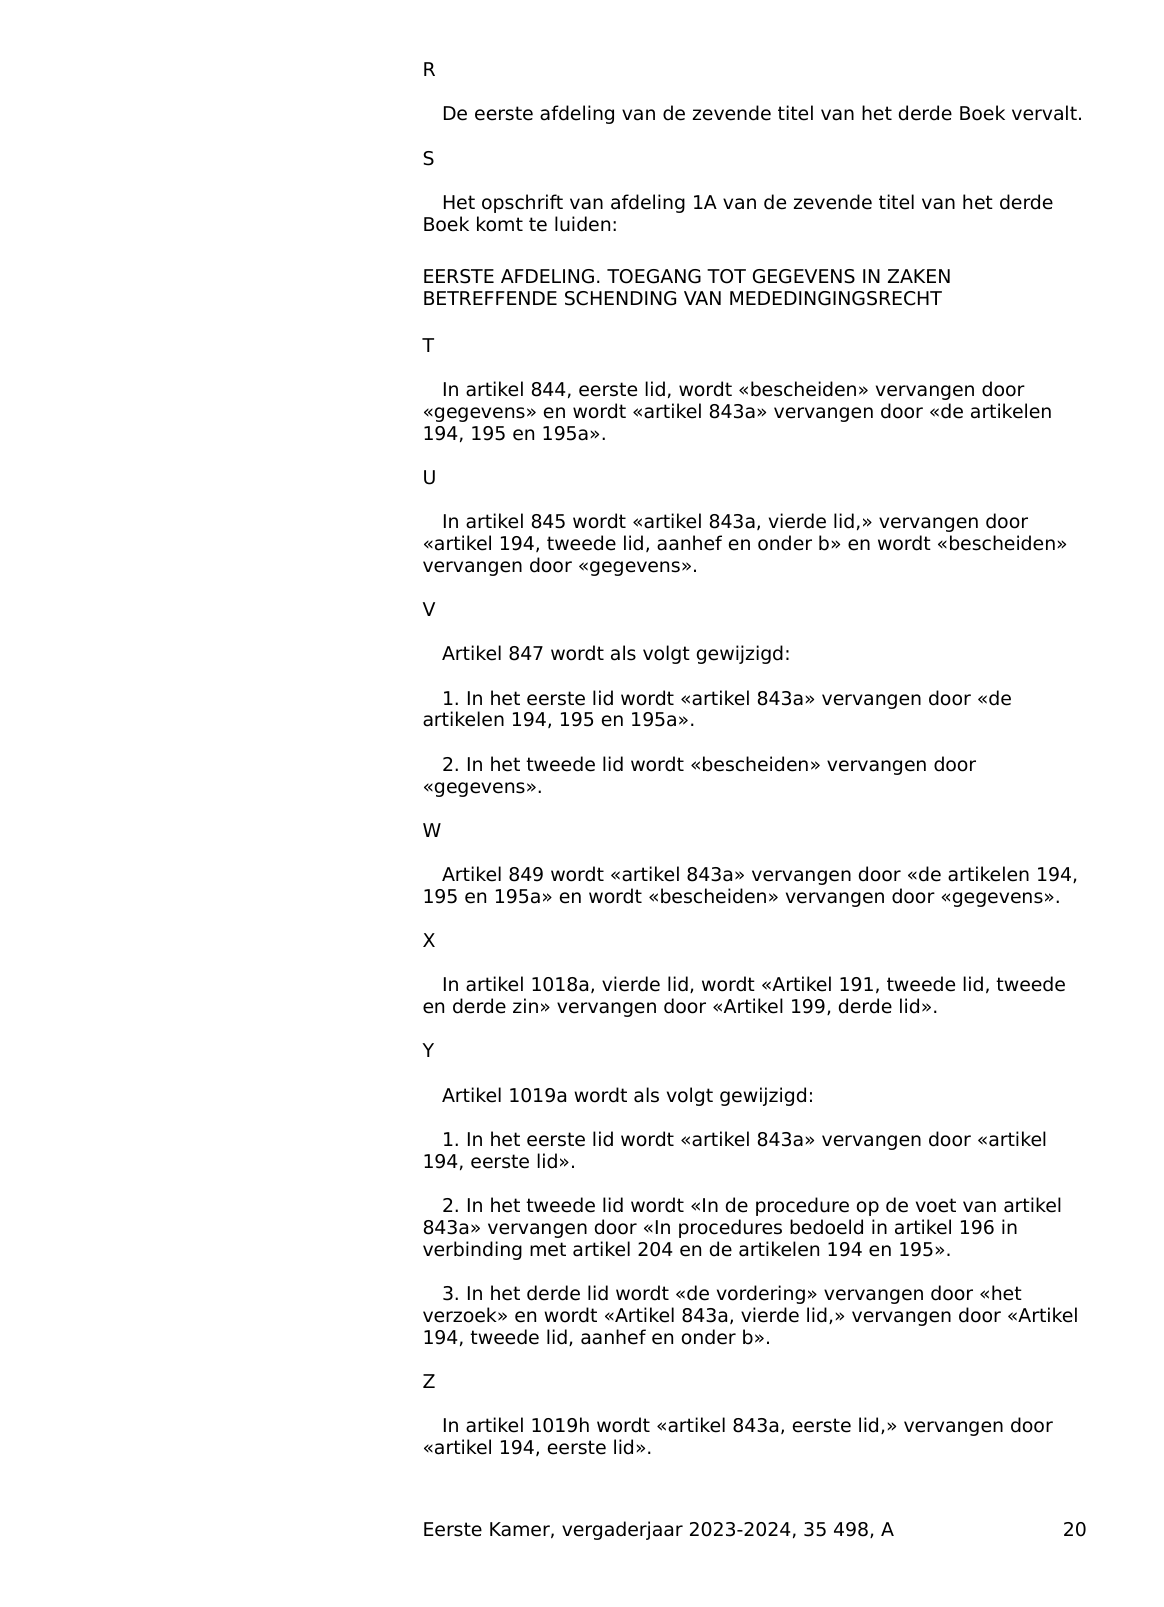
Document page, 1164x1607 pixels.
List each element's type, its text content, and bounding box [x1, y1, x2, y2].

text Z [422, 1371, 1087, 1393]
text Y [422, 1040, 1087, 1062]
text R [422, 59, 1087, 81]
text De eerste afdeling van de zevende titel van het derde Boek vervalt. [422, 103, 1087, 125]
text U [422, 467, 1087, 489]
text In artikel 844, eerste lid, wordt «bescheiden» vervangen door «gegevens» en wordt «artikel 843a» vervangen door «de artikelen 194, 195 en 195a». [422, 379, 1087, 444]
text 3. In het derde lid wordt «de vordering» vervangen door «het verzoek» en wordt «Artikel 843a, vierde lid,» vervangen door «Artikel 194, tweede lid, aanhef en onder b». [422, 1283, 1087, 1349]
text 2. In het tweede lid wordt «bescheiden» vervangen door «gegevens». [422, 753, 1087, 797]
text V [422, 599, 1087, 621]
text In artikel 845 wordt «artikel 843a, vierde lid,» vervangen door «artikel 194, tweede lid, aanhef en onder b» en wordt «bescheiden» vervangen door «gegevens». [422, 511, 1087, 577]
text W [422, 820, 1087, 842]
text In artikel 1019h wordt «artikel 843a, eerste lid,» vervangen door «artikel 194, eerste lid». [422, 1415, 1087, 1459]
text 2. In het tweede lid wordt «In de procedure op de voet van artikel 843a» vervangen door «In procedures bedoeld in artikel 196 in verbinding met artikel 204 en de artikelen 194 en 195». [422, 1195, 1087, 1261]
text In artikel 1018a, vierde lid, wordt «Artikel 191, tweede lid, tweede en derde zin» vervangen door «Artikel 199, derde lid». [422, 974, 1087, 1018]
subtitle EERSTE AFDELING. TOEGANG TOT GEGEVENS IN ZAKEN BETREFFENDE SCHENDING VAN MEDEDINGINGSRECHT [422, 266, 1087, 309]
text Artikel 1019a wordt als volgt gewijzigd: [422, 1084, 1087, 1106]
text S [422, 147, 1087, 169]
text 1. In het eerste lid wordt «artikel 843a» vervangen door «artikel 194, eerste lid». [422, 1129, 1087, 1173]
text Artikel 849 wordt «artikel 843a» vervangen door «de artikelen 194, 195 en 195a» en wordt «bescheiden» vervangen door «gegevens». [422, 864, 1087, 908]
text Het opschrift van afdeling 1A van de zevende titel van het derde Boek komt te luiden: [422, 192, 1087, 236]
text T [422, 334, 1087, 356]
text Artikel 847 wordt als volgt gewijzigd: [422, 643, 1087, 665]
text X [422, 930, 1087, 952]
text 1. In het eerste lid wordt «artikel 843a» vervangen door «de artikelen 194, 195 en 195a». [422, 687, 1087, 731]
